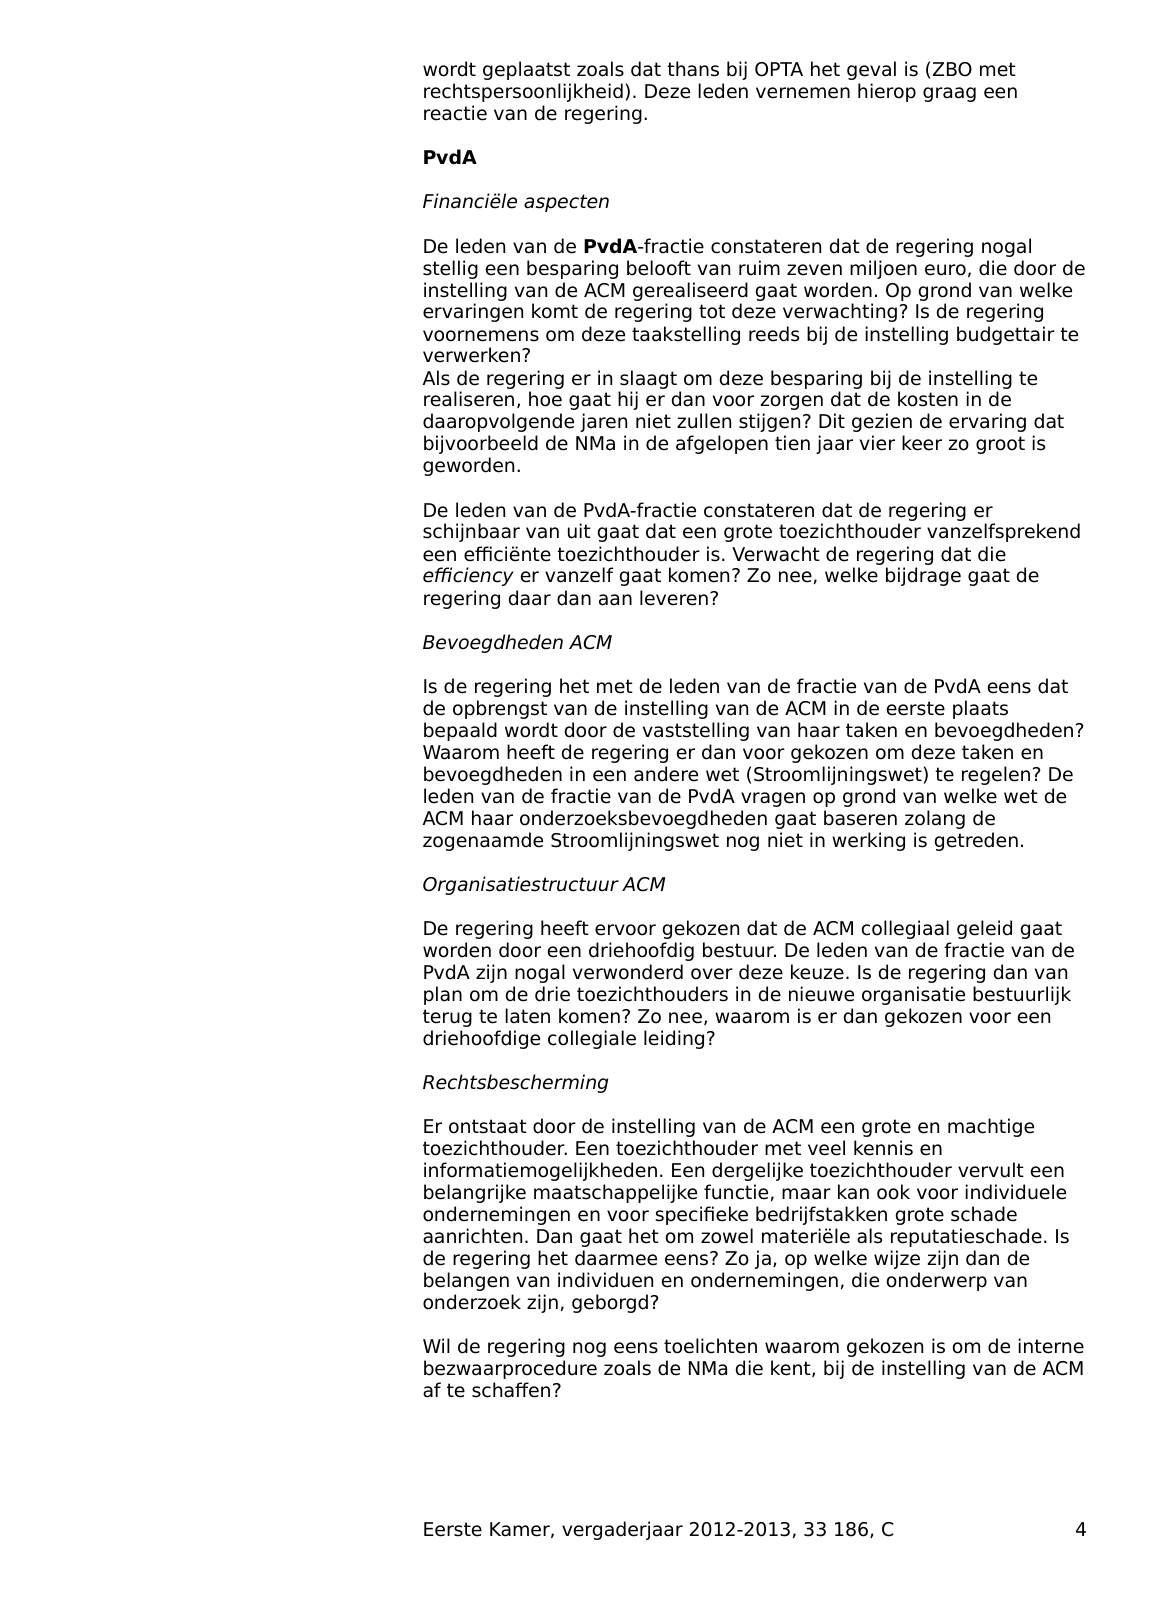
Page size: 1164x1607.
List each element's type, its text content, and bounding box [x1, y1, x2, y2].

text Als de regering er in slaagt om deze besparing bij de instelling te realiseren, hoe gaat hij er dan voor zorgen dat de kosten in de daaropvolgende jaren niet zullen stijgen? Dit gezien de ervaring dat bijvoorbeeld de NMa in de afgelopen tien jaar vier keer zo groot is geworden. [422, 367, 1087, 477]
text De leden van de PvdA-fractie constateren dat de regering er schijnbaar van uit gaat dat een grote toezichthouder vanzelfsprekend een efficiënte toezichthouder is. Verwacht de regering dat die efficiency er vanzelf gaat komen? Zo nee, welke bijdrage gaat de regering daar dan aan leveren? [422, 499, 1087, 609]
subtitle Organisatiestructuur ACM [422, 874, 1087, 896]
text Is de regering het met de leden van de fractie van de PvdA eens dat de opbrengst van de instelling van de ACM in de eerste plaats bepaald wordt door de vaststelling van haar taken en bevoegdheden? Waarom heeft de regering er dan voor gekozen om deze taken en bevoegdheden in een andere wet (Stroomlijningswet) te regelen? De leden van de fractie van de PvdA vragen op grond van welke wet de ACM haar onderzoeksbevoegdheden gaat baseren zolang de zogenaamde Stroomlijningswet nog niet in werking is getreden. [422, 676, 1087, 852]
text Er ontstaat door de instelling van de ACM een grote en machtige toezichthouder. Een toezichthouder met veel kennis en informatiemogelijkheden. Een dergelijke toezichthouder vervult een belangrijke maatschappelijke functie, maar kan ook voor individuele ondernemingen en voor specifieke bedrijfstakken grote schade aanrichten. Dan gaat het om zowel materiële als reputatieschade. Is de regering het daarmee eens? Zo ja, op welke wijze zijn dan de belangen van individuen en ondernemingen, die onderwerp van onderzoek zijn, geborgd? [422, 1116, 1087, 1314]
subtitle Financiële aspecten [422, 191, 1087, 213]
text Wil de regering nog eens toelichten waarom gekozen is om de interne bezwaarprocedure zoals de NMa die kent, bij de instelling van de ACM af te schaffen? [422, 1336, 1087, 1402]
text wordt geplaatst zoals dat thans bij OPTA het geval is (ZBO met rechtspersoonlijkheid). Deze leden vernemen hierop graag een reactie van de regering. [422, 59, 1087, 125]
subtitle Rechtsbescherming [422, 1072, 1087, 1094]
subtitle PvdA [422, 147, 1087, 169]
text De leden van de PvdA-fractie constateren dat de regering nogal stellig een besparing belooft van ruim zeven miljoen euro, die door de instelling van de ACM gerealiseerd gaat worden. Op grond van welke ervaringen komt de regering tot deze verwachting? Is de regering voornemens om deze taakstelling reeds bij de instelling budgettair te verwerken? [422, 236, 1087, 367]
subtitle Bevoegdheden ACM [422, 632, 1087, 653]
text De regering heeft ervoor gekozen dat de ACM collegiaal geleid gaat worden door een driehoofdig bestuur. De leden van de fractie van de PvdA zijn nogal verwonderd over deze keuze. Is de regering dan van plan om de drie toezichthouders in de nieuwe organisatie bestuurlijk terug te laten komen? Zo nee, waarom is er dan gekozen voor een driehoofdige collegiale leiding? [422, 918, 1087, 1050]
